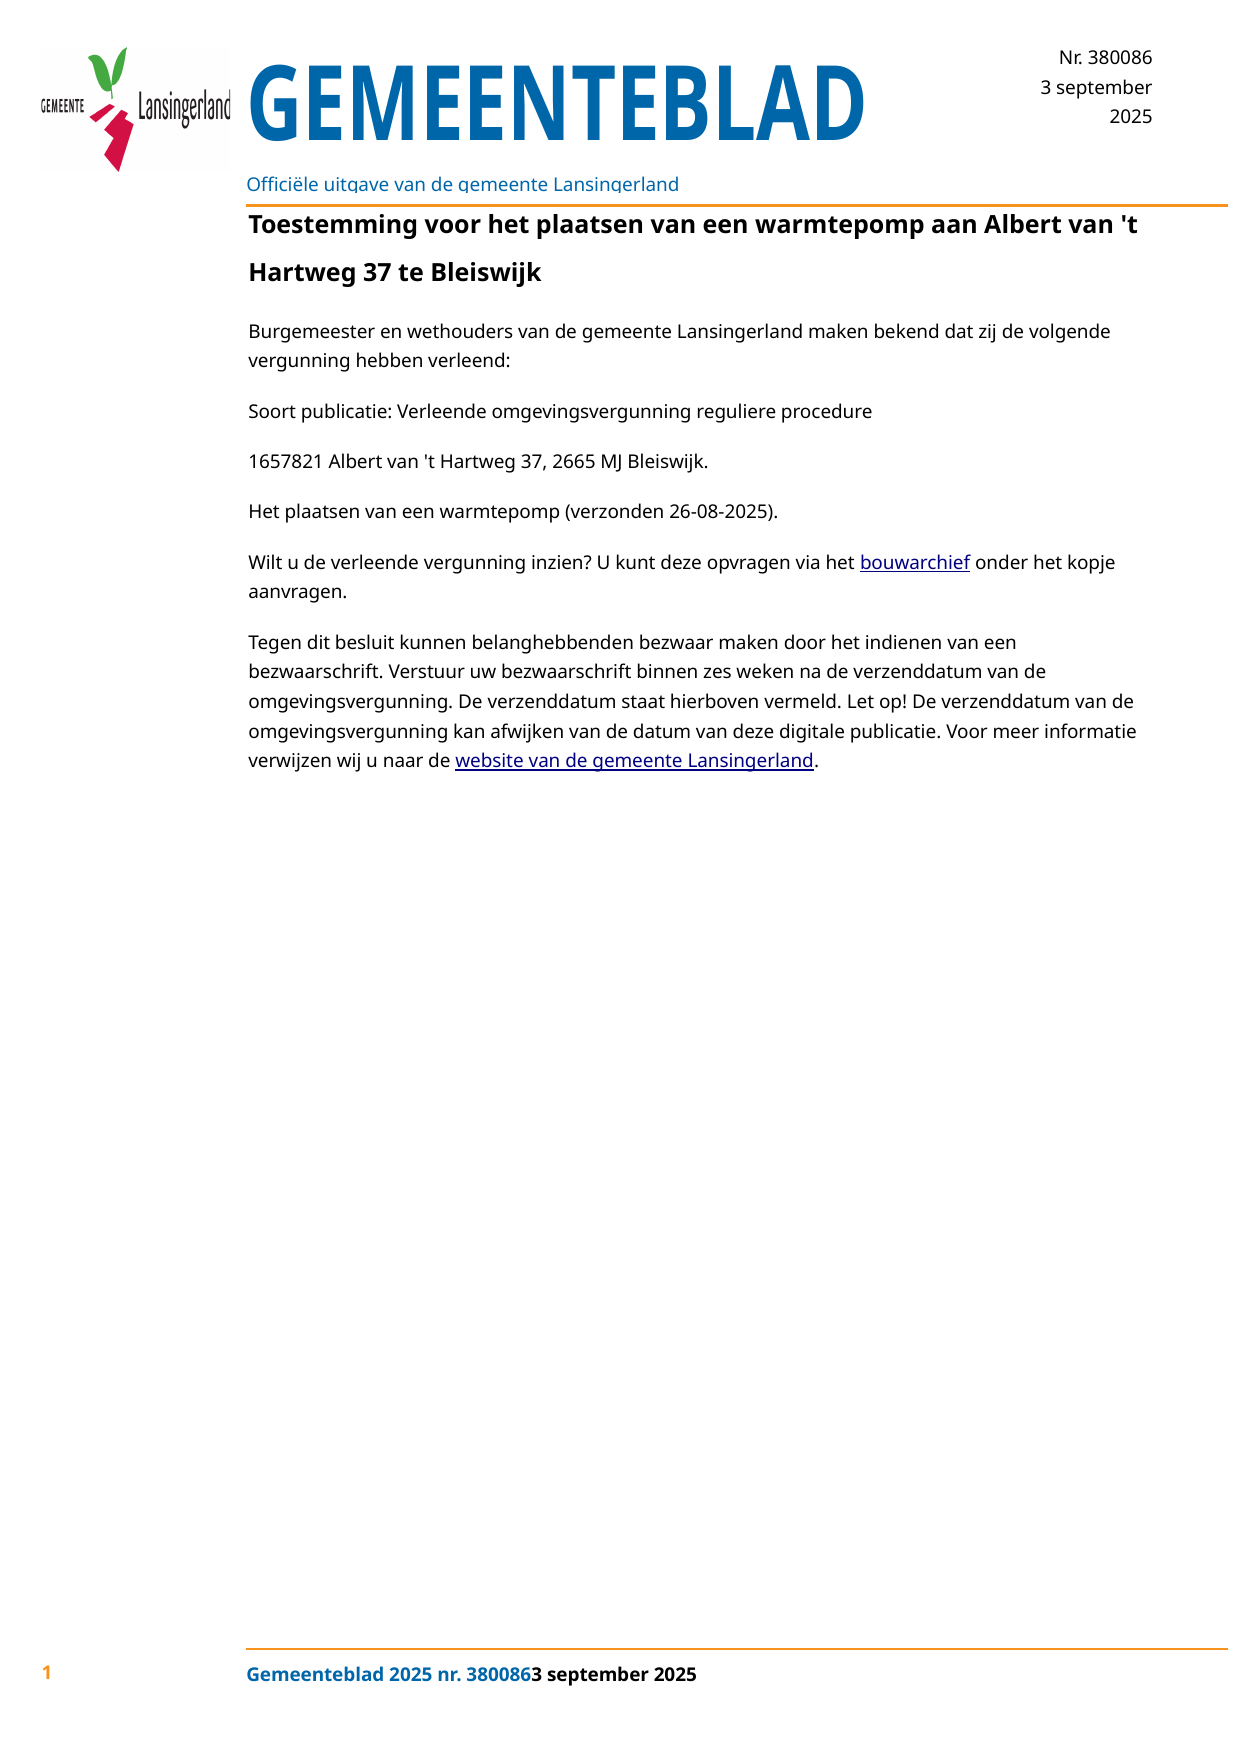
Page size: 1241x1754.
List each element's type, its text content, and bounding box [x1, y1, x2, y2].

text Soort publicatie: Verleende omgevingsvergunning reguliere procedure [248, 398, 1152, 424]
text Het plaatsen van een warmtepomp (verzonden 26-08-2025). [248, 499, 1152, 524]
text Burgemeester en wethouders van de gemeente Lansingerland maken bekend dat zij de volgende vergunning hebben verleend: [248, 318, 1152, 373]
text 1657821 Albert van 't Hartweg 37, 2665 MJ Bleiswijk. [248, 448, 1152, 474]
text Toestemming voor het plaatsen van een warmtepomp aan Albert van 't Hartweg 37 te Bleiswijk [248, 207, 1152, 288]
text Tegen dit besluit kunnen belanghebbenden bezwaar maken door het indienen van een bezwaarschrift. Verstuur uw bezwaarschrift binnen zes weken na de verzenddatum van de omgevingsvergunning. De verzenddatum staat hierboven vermeld. Let op! De verzenddatum van de omgevingsvergunning kan afwijken van de datum van deze digitale publicatie. Voor meer informatie verwijzen wij u naar de website van de gemeente Lansingerland. [248, 629, 1152, 773]
picture [41, 47, 231, 172]
text Wilt u de verleende vergunning inzien? U kunt deze opvragen via het bouwarchief onder het kopje aanvragen. [248, 549, 1152, 604]
